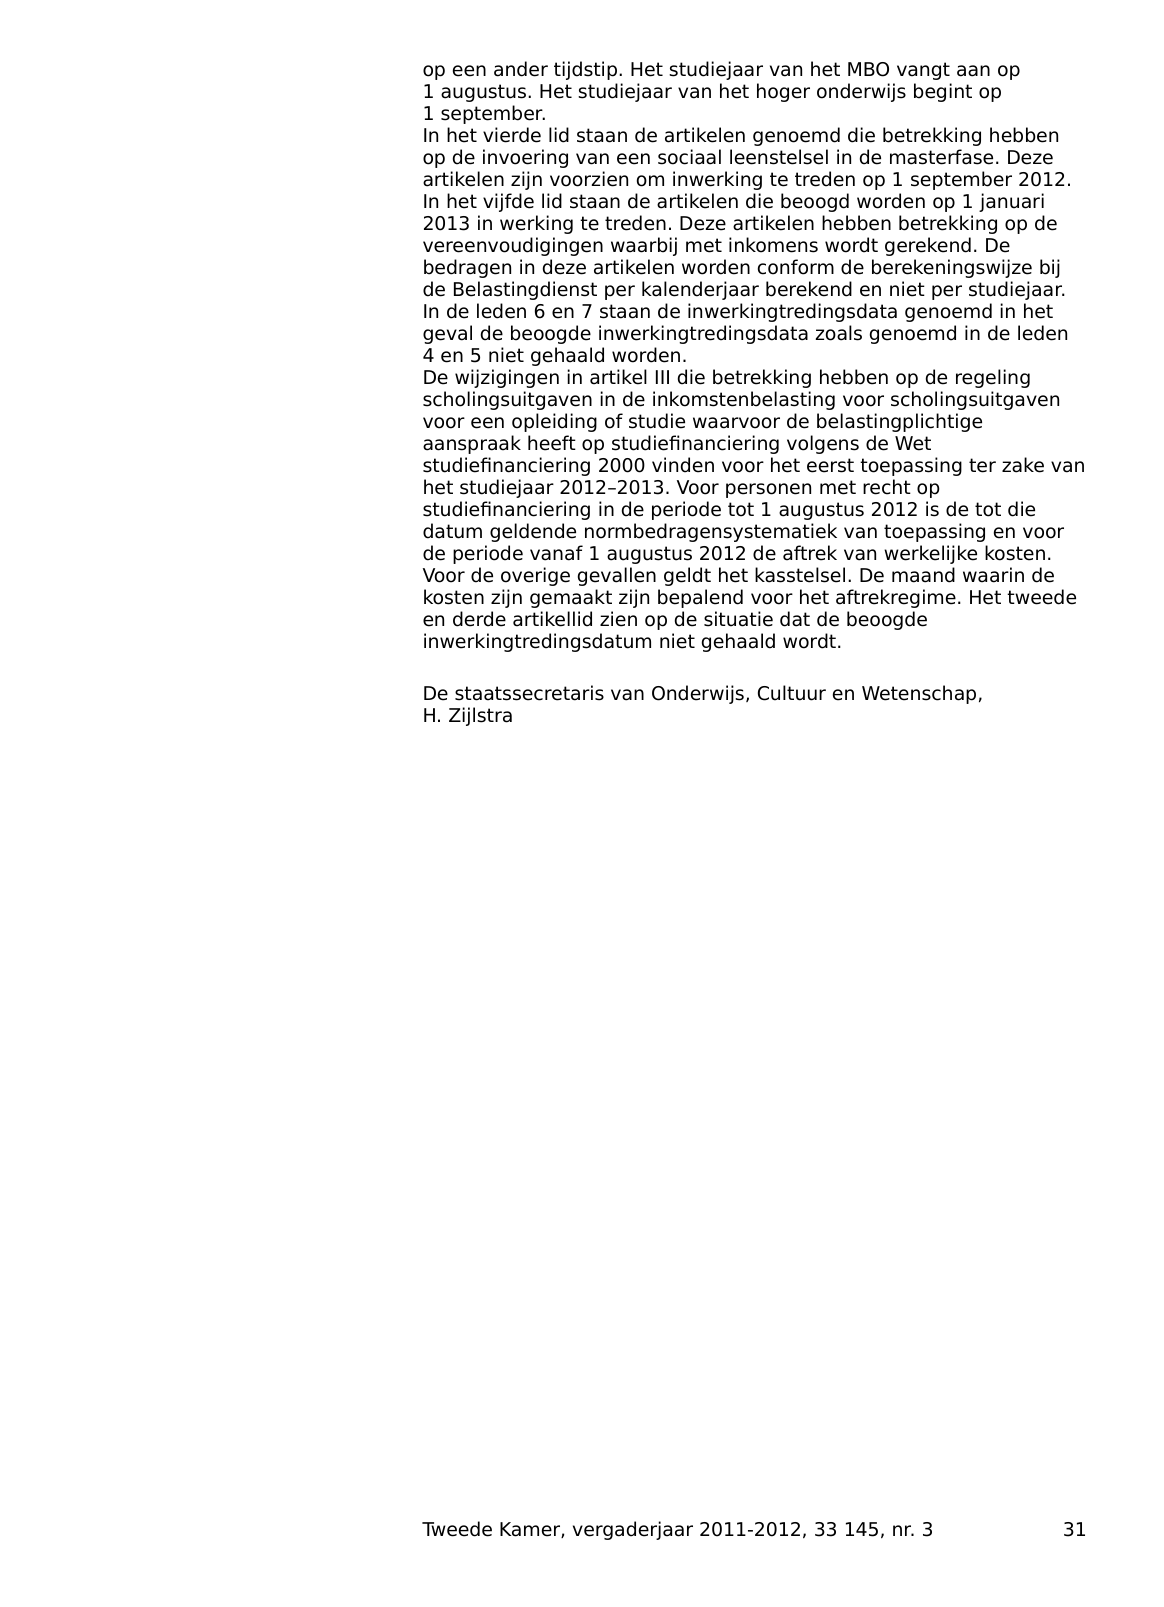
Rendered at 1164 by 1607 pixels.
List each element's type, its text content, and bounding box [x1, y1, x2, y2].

text De staatssecretaris van Onderwijs, Cultuur en Wetenschap, H. Zijlstra [422, 682, 1087, 726]
text De wijzigingen in artikel III die betrekking hebben op de regeling scholingsuitgaven in de inkomstenbelasting voor scholingsuitgaven voor een opleiding of studie waarvoor de belastingplichtige aanspraak heeft op studiefinanciering volgens de Wet studiefinanciering 2000 vinden voor het eerst toepassing ter zake van het studiejaar 2012–2013. Voor personen met recht op studiefinanciering in de periode tot 1 augustus 2012 is de tot die datum geldende normbedragensystematiek van toepassing en voor de periode vanaf 1 augustus 2012 de aftrek van werkelijke kosten. Voor de overige gevallen geldt het kasstelsel. De maand waarin de kosten zijn gemaakt zijn bepalend voor het aftrekregime. Het tweede en derde artikellid zien op de situatie dat de beoogde inwerkingtredingsdatum niet gehaald wordt. [422, 367, 1087, 652]
text In de leden 6 en 7 staan de inwerkingtredingsdata genoemd in het geval de beoogde inwerkingtredingsdata zoals genoemd in de leden 4 en 5 niet gehaald worden. [422, 301, 1087, 367]
text op een ander tijdstip. Het studiejaar van het MBO vangt aan op 1 augustus. Het studiejaar van het hoger onderwijs begint op 1 september. [422, 59, 1087, 125]
text In het vijfde lid staan de artikelen die beoogd worden op 1 januari 2013 in werking te treden. Deze artikelen hebben betrekking op de vereenvoudigingen waarbij met inkomens wordt gerekend. De bedragen in deze artikelen worden conform de berekeningswijze bij de Belastingdienst per kalenderjaar berekend en niet per studiejaar. [422, 191, 1087, 301]
text In het vierde lid staan de artikelen genoemd die betrekking hebben op de invoering van een sociaal leenstelsel in de masterfase. Deze artikelen zijn voorzien om inwerking te treden op 1 september 2012. [422, 125, 1087, 191]
